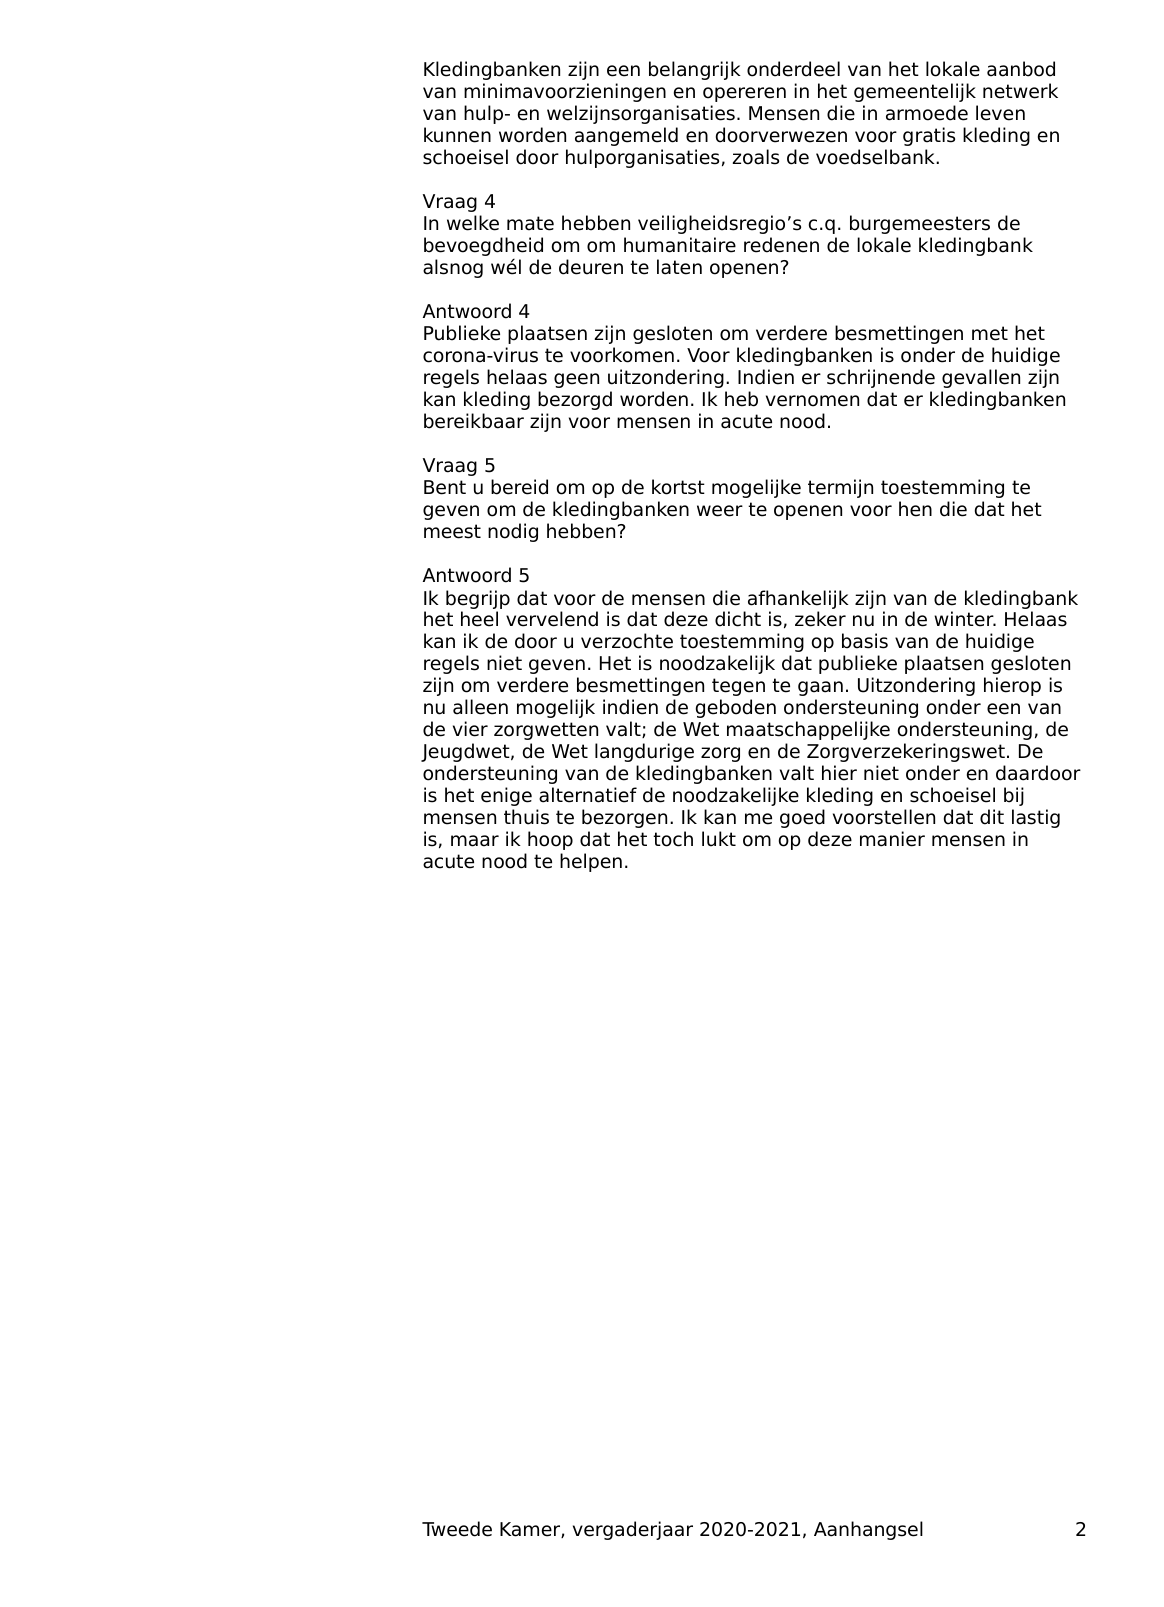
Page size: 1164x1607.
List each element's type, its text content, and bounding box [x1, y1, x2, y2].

text Vraag 5 [422, 455, 1087, 477]
text Kledingbanken zijn een belangrijk onderdeel van het lokale aanbod van minimavoorzieningen en opereren in het gemeentelijk netwerk van hulp- en welzijnsorganisaties. Mensen die in armoede leven kunnen worden aangemeld en doorverwezen voor gratis kleding en schoeisel door hulporganisaties, zoals de voedselbank. [422, 59, 1087, 169]
text Bent u bereid om op de kortst mogelijke termijn toestemming te geven om de kledingbanken weer te openen voor hen die dat het meest nodig hebben? [422, 477, 1087, 543]
text Antwoord 4 [422, 301, 1087, 323]
text Ik begrijp dat voor de mensen die afhankelijk zijn van de kledingbank het heel vervelend is dat deze dicht is, zeker nu in de winter. Helaas kan ik de door u verzochte toestemming op basis van de huidige regels niet geven. Het is noodzakelijk dat publieke plaatsen gesloten zijn om verdere besmettingen tegen te gaan. Uitzondering hierop is nu alleen mogelijk indien de geboden ondersteuning onder een van de vier zorgwetten valt; de Wet maatschappelijke ondersteuning, de Jeugdwet, de Wet langdurige zorg en de Zorgverzekeringswet. De ondersteuning van de kledingbanken valt hier niet onder en daardoor is het enige alternatief de noodzakelijke kleding en schoeisel bij mensen thuis te bezorgen. Ik kan me goed voorstellen dat dit lastig is, maar ik hoop dat het toch lukt om op deze manier mensen in acute nood te helpen. [422, 587, 1087, 873]
text Antwoord 5 [422, 565, 1087, 587]
text Vraag 4 [422, 191, 1087, 213]
text In welke mate hebben veiligheidsregio’s c.q. burgemeesters de bevoegdheid om om humanitaire redenen de lokale kledingbank alsnog wél de deuren te laten openen? [422, 213, 1087, 279]
text Publieke plaatsen zijn gesloten om verdere besmettingen met het corona-virus te voorkomen. Voor kledingbanken is onder de huidige regels helaas geen uitzondering. Indien er schrijnende gevallen zijn kan kleding bezorgd worden. Ik heb vernomen dat er kledingbanken bereikbaar zijn voor mensen in acute nood. [422, 323, 1087, 433]
